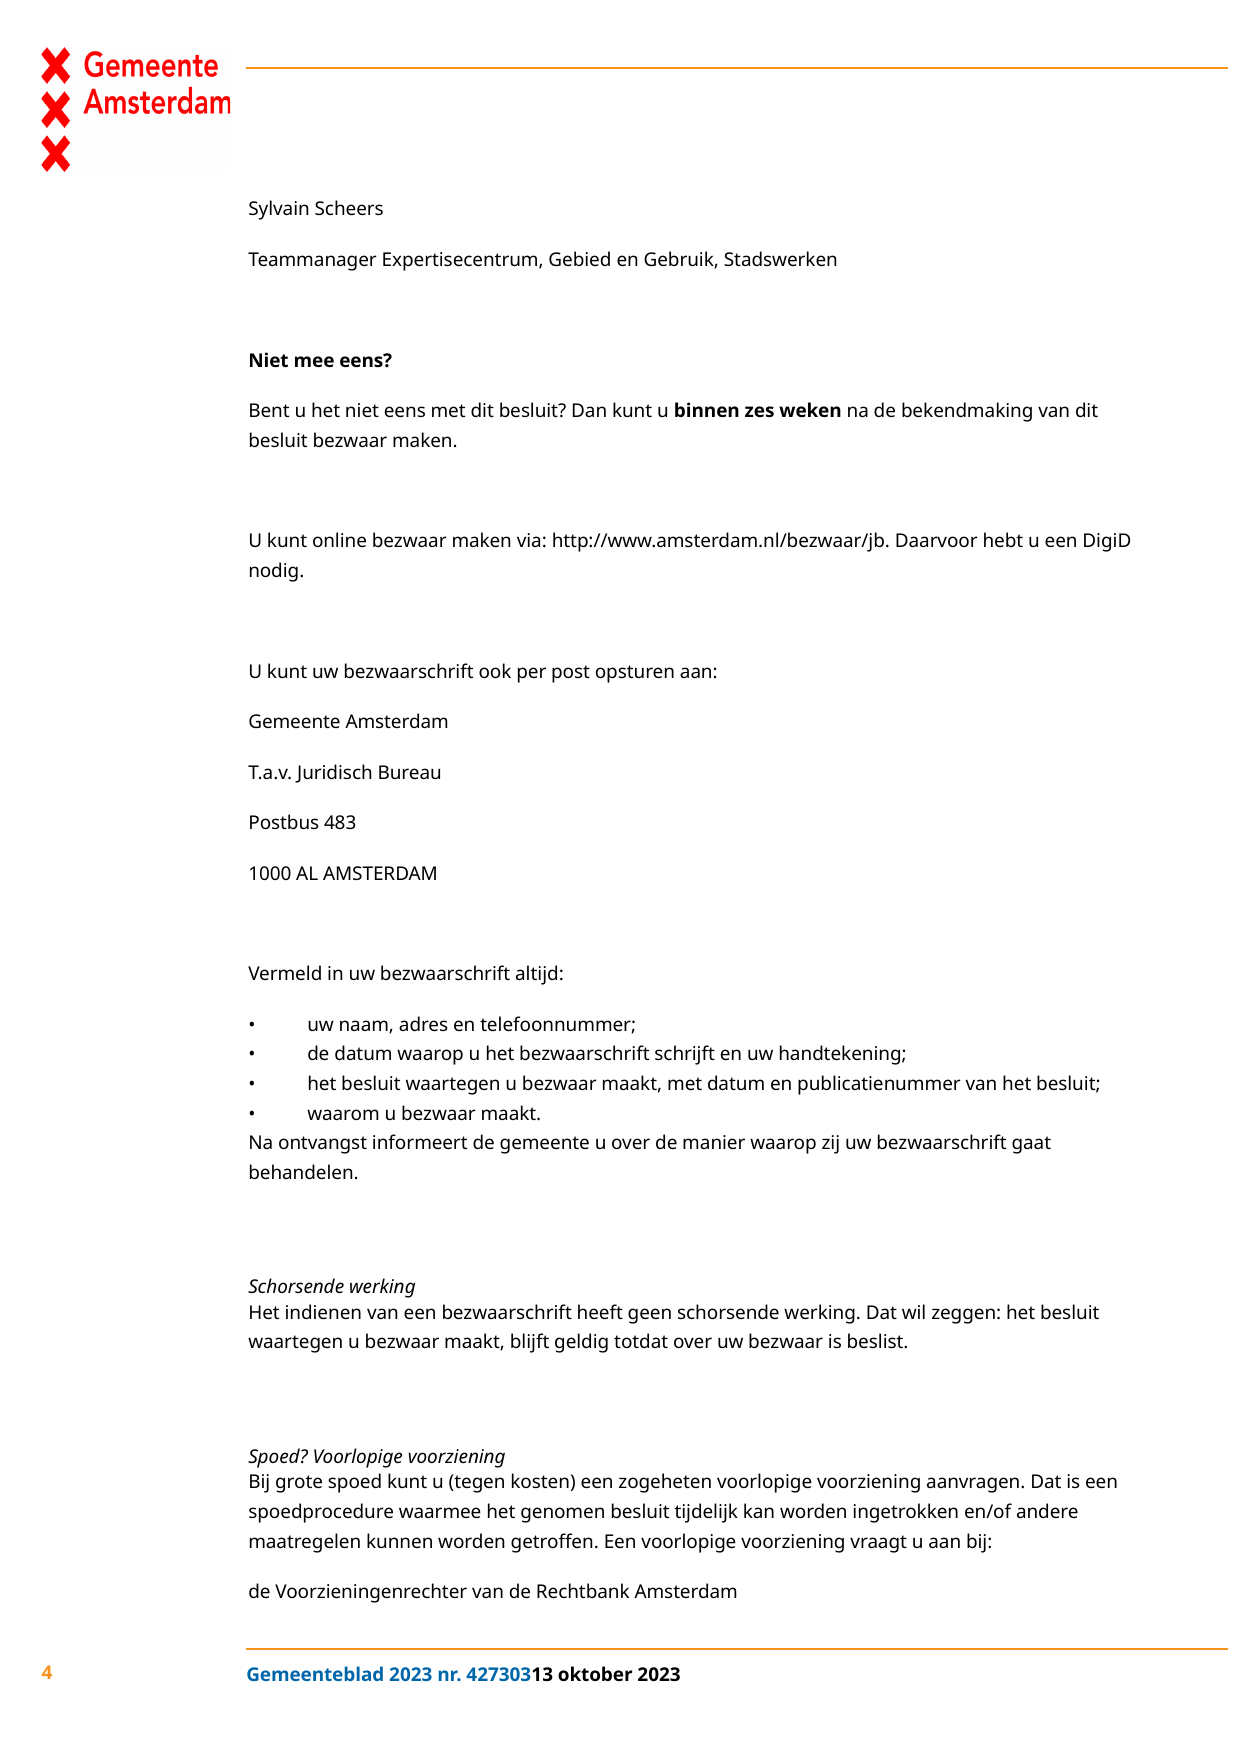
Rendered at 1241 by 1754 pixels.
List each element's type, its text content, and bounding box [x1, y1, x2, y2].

text Het indienen van een bezwaarschrift heeft geen schorsende werking. Dat wil zeggen: het besluit waartegen u bezwaar maakt, blijft geldig totdat over uw bezwaar is beslist. [248, 1299, 1152, 1354]
text U kunt uw bezwaarschrift ook per post opsturen aan: [248, 658, 1152, 684]
text Teammanager Expertisecentrum, Gebied en Gebruik, Stadswerken [248, 246, 1152, 272]
text Sylvain Scheers [248, 196, 1152, 221]
list waarom u bezwaar maakt. [248, 1100, 1152, 1126]
text U kunt online bezwaar maken via: http://www.amsterdam.nl/bezwaar/jb. Daarvoor hebt u een DigiD nodig. [248, 528, 1152, 583]
text 1000 AL AMSTERDAM [248, 860, 1152, 886]
list de datum waarop u het bezwaarschrift schrijft en uw handtekening; [248, 1041, 1152, 1066]
text Gemeente Amsterdam [248, 708, 1152, 734]
text Vermeld in uw bezwaarschrift altijd: [248, 961, 1152, 986]
text Postbus 483 [248, 809, 1152, 835]
text Spoed? Voorlopige voorziening [248, 1443, 1152, 1469]
list het besluit waartegen u bezwaar maakt, met datum en publicatienummer van het besluit; [248, 1070, 1152, 1096]
text Bij grote spoed kunt u (tegen kosten) een zogeheten voorlopige voorziening aanvragen. Dat is een spoedprocedure waarmee het genomen besluit tijdelijk kan worden ingetrokken en/of andere maatregelen kunnen worden getroffen. Een voorlopige voorziening vraagt u aan bij: [248, 1469, 1152, 1554]
text Na ontvangst informeert de gemeente u over de manier waarop zij uw bezwaarschrift gaat behandelen. [248, 1129, 1152, 1185]
list uw naam, adres en telefoonnummer; [248, 1011, 1152, 1037]
text Schorsende werking [248, 1273, 1152, 1299]
text Niet mee eens? [248, 347, 1152, 373]
text T.a.v. Juridisch Bureau [248, 759, 1152, 785]
text Bent u het niet eens met dit besluit? Dan kunt u binnen zes weken na de bekendmaking van dit besluit bezwaar maken. [248, 397, 1152, 453]
picture [41, 47, 231, 172]
text de Voorzieningenrechter van de Rechtbank Amsterdam [248, 1578, 1152, 1604]
